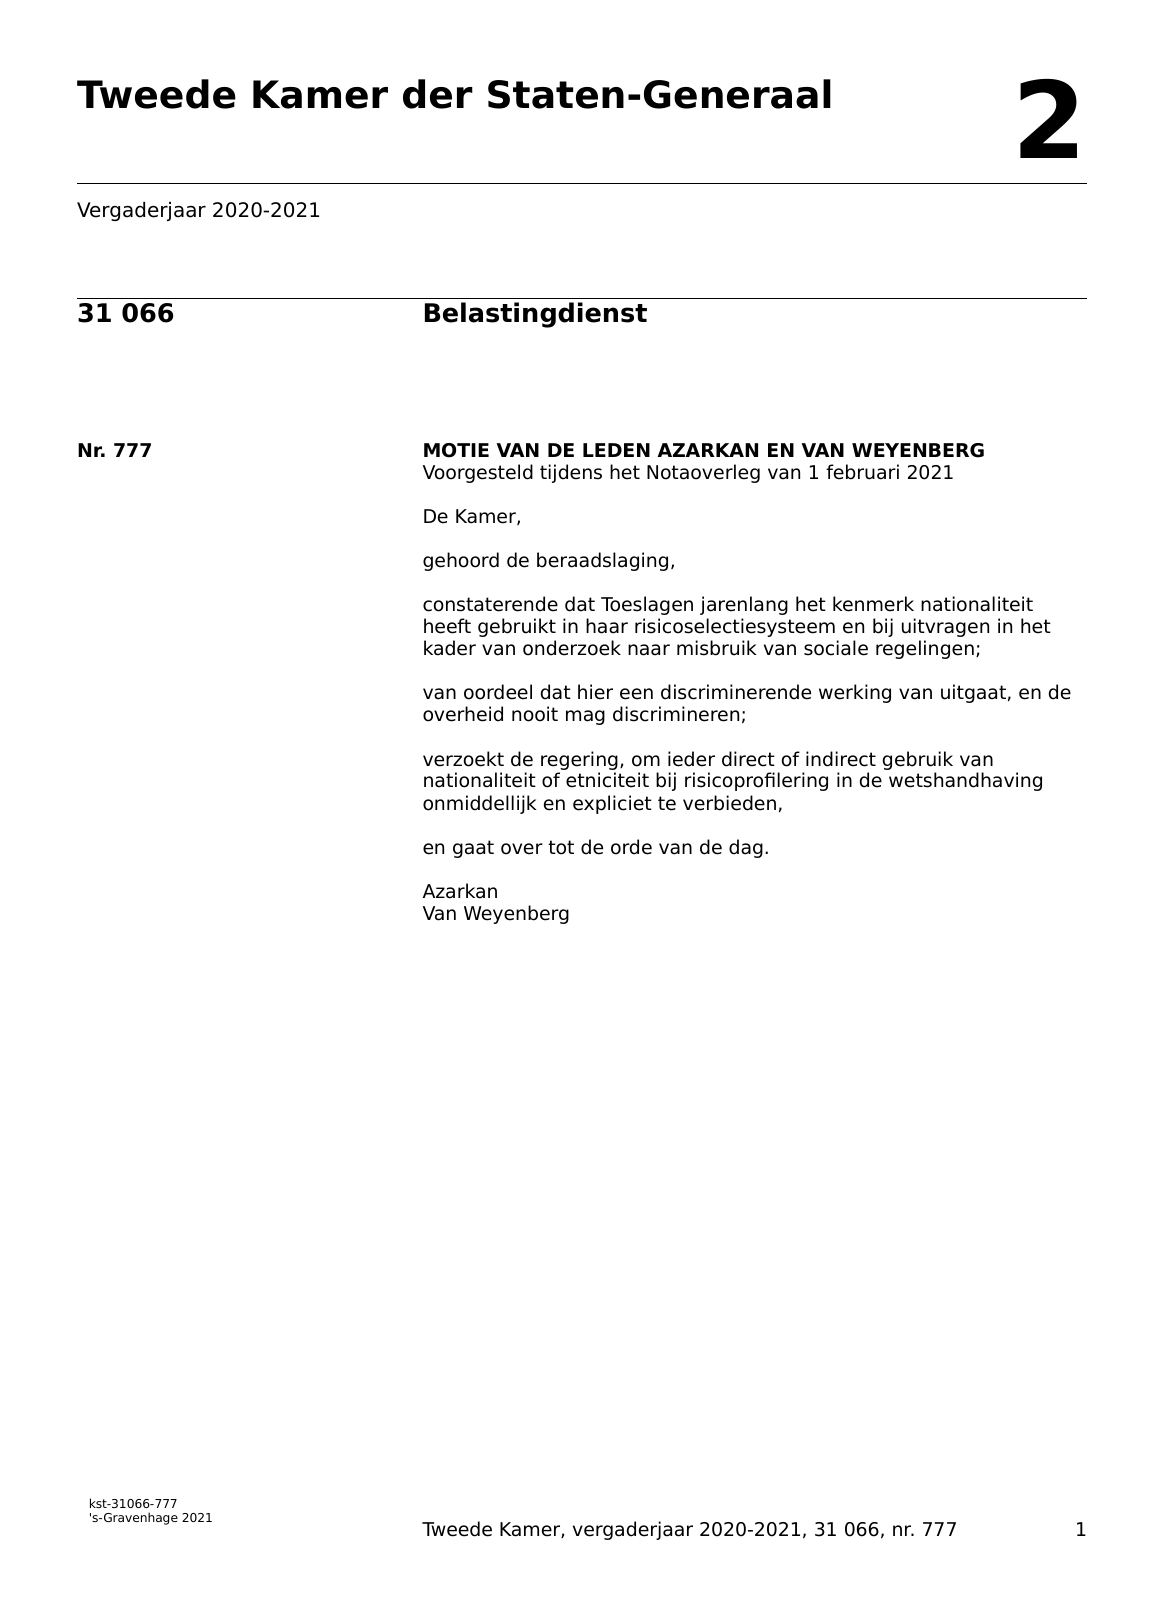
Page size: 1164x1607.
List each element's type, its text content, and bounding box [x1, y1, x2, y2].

text 's-Gravenhage 2021 [88, 1511, 323, 1525]
subtitle Nr. 777 MOTIE VAN DE LEDEN AZARKAN EN VAN WEYENBERG [77, 440, 1087, 462]
subtitle 31 066 Belastingdienst [77, 299, 1087, 329]
table_header 2 [886, 59, 1087, 183]
text constaterende dat Toeslagen jarenlang het kenmerk nationaliteit heeft gebruikt in haar risicoselectiesysteem en bij uitvragen in het kader van onderzoek naar misbruik van sociale regelingen; [422, 594, 1087, 660]
text verzoekt de regering, om ieder direct of indirect gebruik van nationaliteit of etniciteit bij risicoprofilering in de wetshandhaving onmiddellijk en expliciet te verbieden, [422, 748, 1087, 814]
text van oordeel dat hier een discriminerende werking van uitgaat, en de overheid nooit mag discrimineren; [422, 682, 1087, 726]
text en gaat over tot de orde van de dag. [422, 837, 1087, 858]
table_cell Vergaderjaar 2020-2021 [77, 184, 1087, 298]
table_header Tweede Kamer der Staten-Generaal [77, 59, 886, 183]
text De Kamer, [422, 506, 1087, 528]
text Van Weyenberg [422, 903, 1087, 925]
text gehoord de beraadslaging, [422, 550, 1087, 572]
text Azarkan [422, 881, 1087, 903]
text kst-31066-777 [88, 1497, 323, 1511]
text Voorgesteld tijdens het Notaoverleg van 1 februari 2021 [422, 462, 1087, 484]
